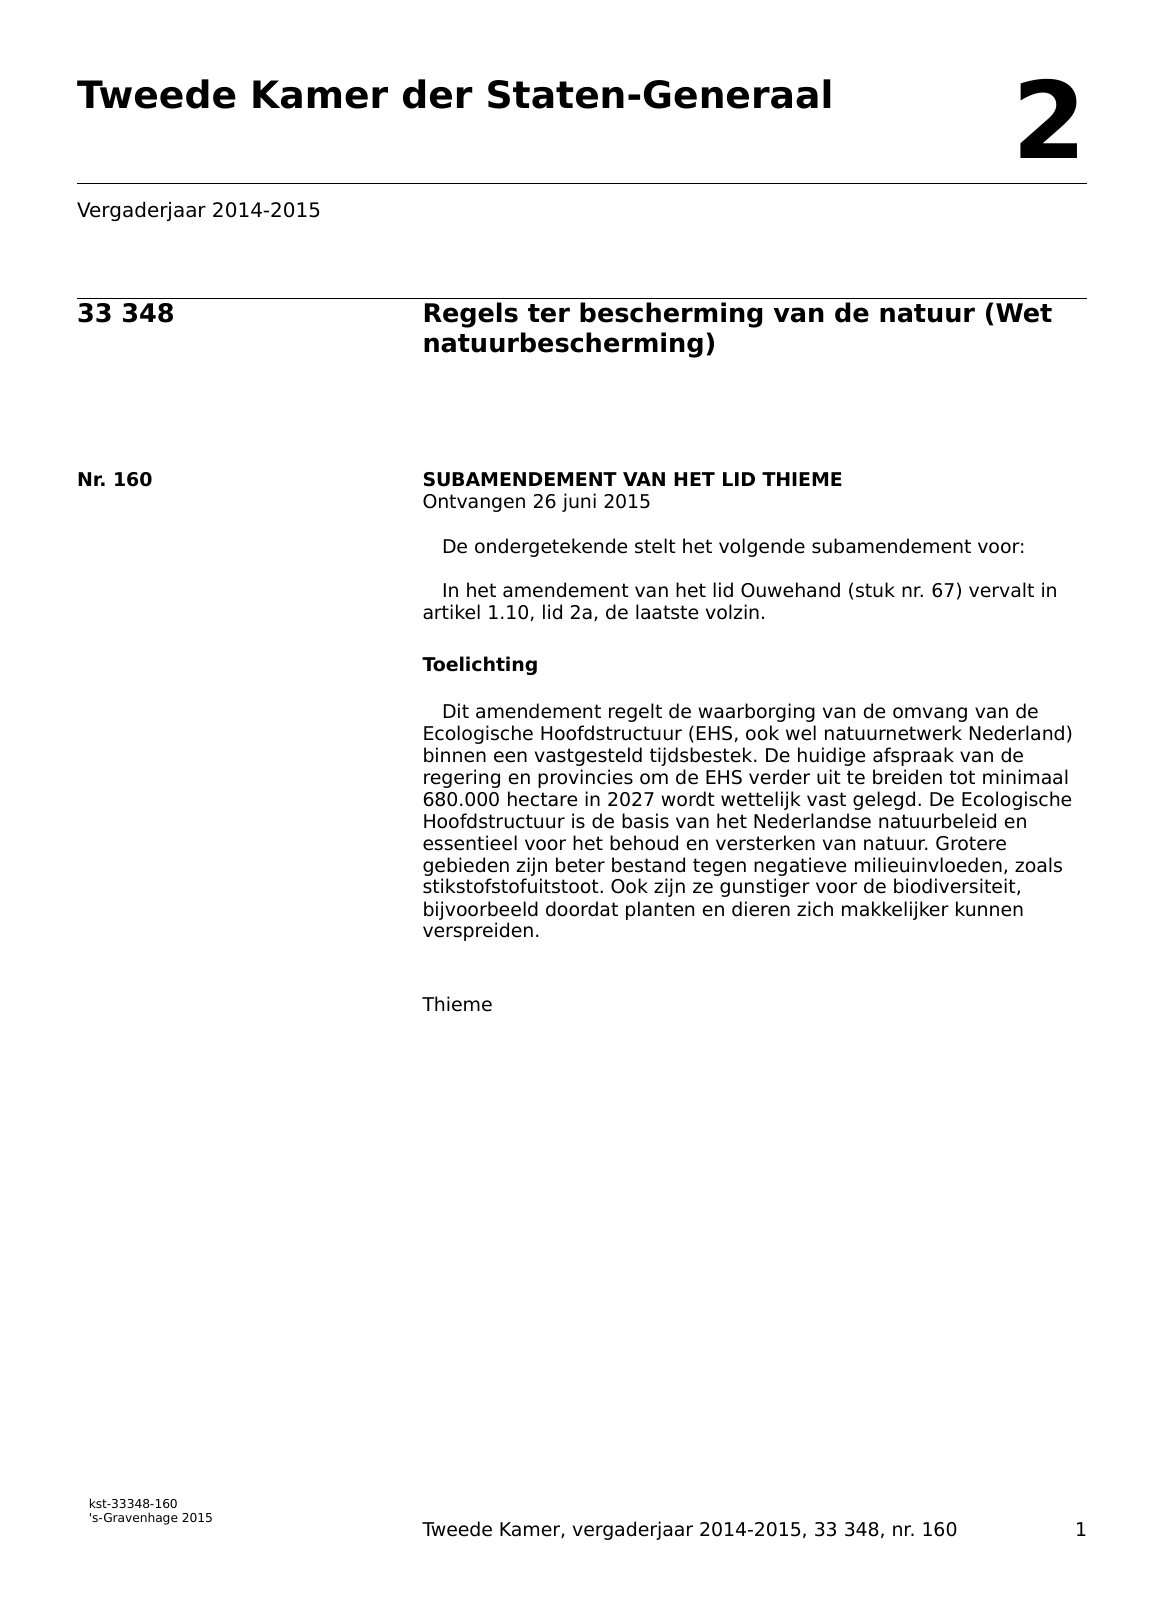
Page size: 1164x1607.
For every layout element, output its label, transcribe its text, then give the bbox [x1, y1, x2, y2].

text Thieme [422, 972, 1087, 1016]
text In het amendement van het lid Ouwehand (stuk nr. 67) vervalt in artikel 1.10, lid 2a, de laatste volzin. [422, 580, 1087, 624]
subtitle Toelichting [422, 654, 1087, 676]
text De ondergetekende stelt het volgende subamendement voor: [422, 536, 1087, 557]
table_cell Vergaderjaar 2014-2015 [77, 184, 1087, 298]
text 's-Gravenhage 2015 [88, 1511, 323, 1525]
subtitle Nr. 160 SUBAMENDEMENT VAN HET LID THIEME [77, 469, 1087, 491]
text kst-33348-160 [88, 1497, 323, 1511]
subtitle 33 348 Regels ter bescherming van de natuur (Wet natuurbescherming) [77, 299, 1087, 358]
table_header Tweede Kamer der Staten-Generaal [77, 59, 886, 183]
text Dit amendement regelt de waarborging van de omvang van de Ecologische Hoofdstructuur (EHS, ook wel natuurnetwerk Nederland) binnen een vastgesteld tijdsbestek. De huidige afspraak van de regering en provincies om de EHS verder uit te breiden tot minimaal 680.000 hectare in 2027 wordt wettelijk vast gelegd. De Ecologische Hoofdstructuur is de basis van het Nederlandse natuurbeleid en essentieel voor het behoud en versterken van natuur. Grotere gebieden zijn beter bestand tegen negatieve milieuinvloeden, zoals stikstofstofuitstoot. Ook zijn ze gunstiger voor de biodiversiteit, bijvoorbeeld doordat planten en dieren zich makkelijker kunnen verspreiden. [422, 701, 1087, 942]
text Ontvangen 26 juni 2015 [422, 491, 1087, 513]
table_header 2 [886, 59, 1087, 183]
